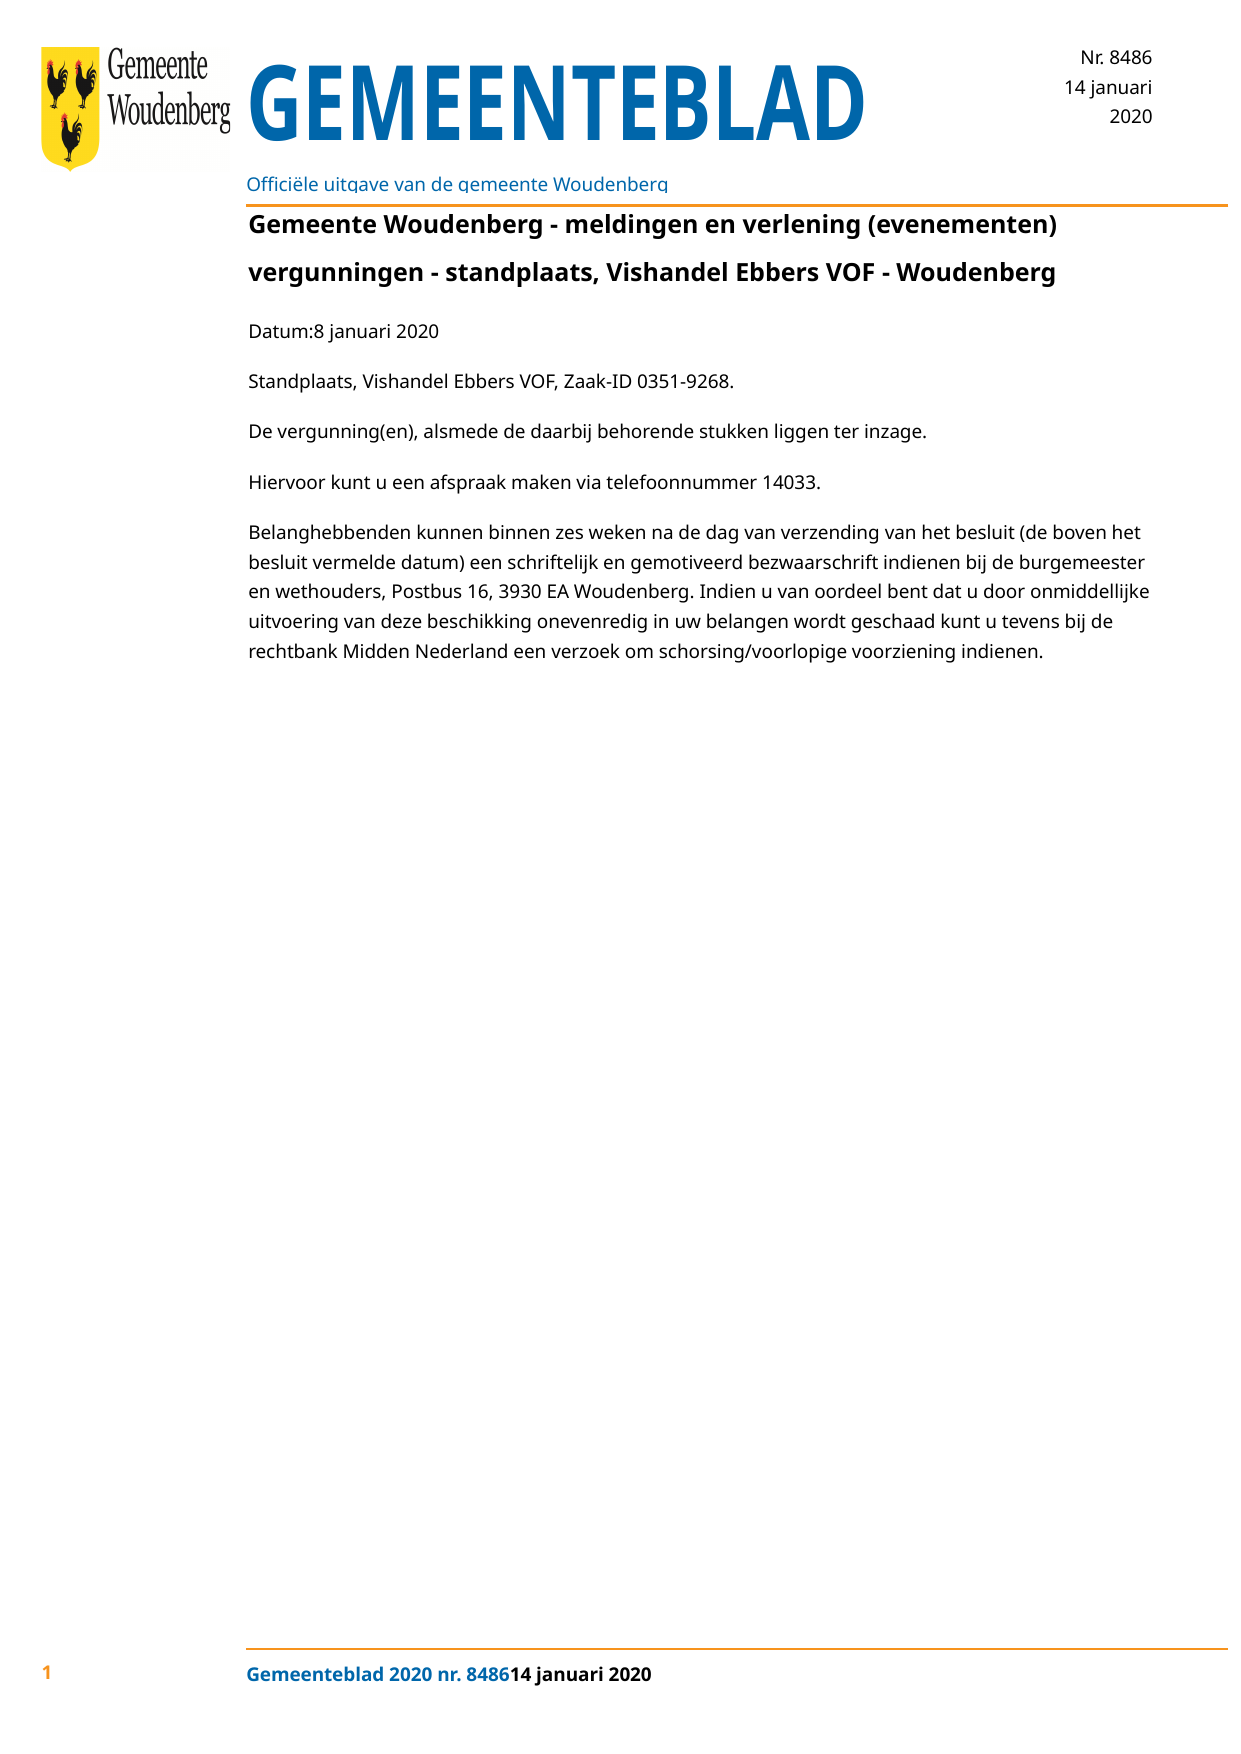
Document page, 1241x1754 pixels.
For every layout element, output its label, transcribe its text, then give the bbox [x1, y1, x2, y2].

text Hiervoor kunt u een afspraak maken via telefoonnummer 14033. [248, 469, 1152, 495]
picture [41, 47, 231, 172]
text Gemeente Woudenberg - meldingen en verlening (evenementen) vergunningen - standplaats, Vishandel Ebbers VOF - Woudenberg [248, 207, 1152, 288]
text Standplaats, Vishandel Ebbers VOF, Zaak-ID 0351-9268. [248, 368, 1152, 394]
text Belanghebbenden kunnen binnen zes weken na de dag van verzending van het besluit (de boven het besluit vermelde datum) een schriftelijk en gemotiveerd bezwaarschrift indienen bij de burgemeester en wethouders, Postbus 16, 3930 EA Woudenberg. Indien u van oordeel bent dat u door onmiddellijke uitvoering van deze beschikking onevenredig in uw belangen wordt geschaad kunt u tevens bij de rechtbank Midden Nederland een verzoek om schorsing/voorlopige voorziening indienen. [248, 519, 1152, 664]
text De vergunning(en), alsmede de daarbij behorende stukken liggen ter inzage. [248, 419, 1152, 444]
text Datum:8 januari 2020 [248, 318, 1152, 344]
